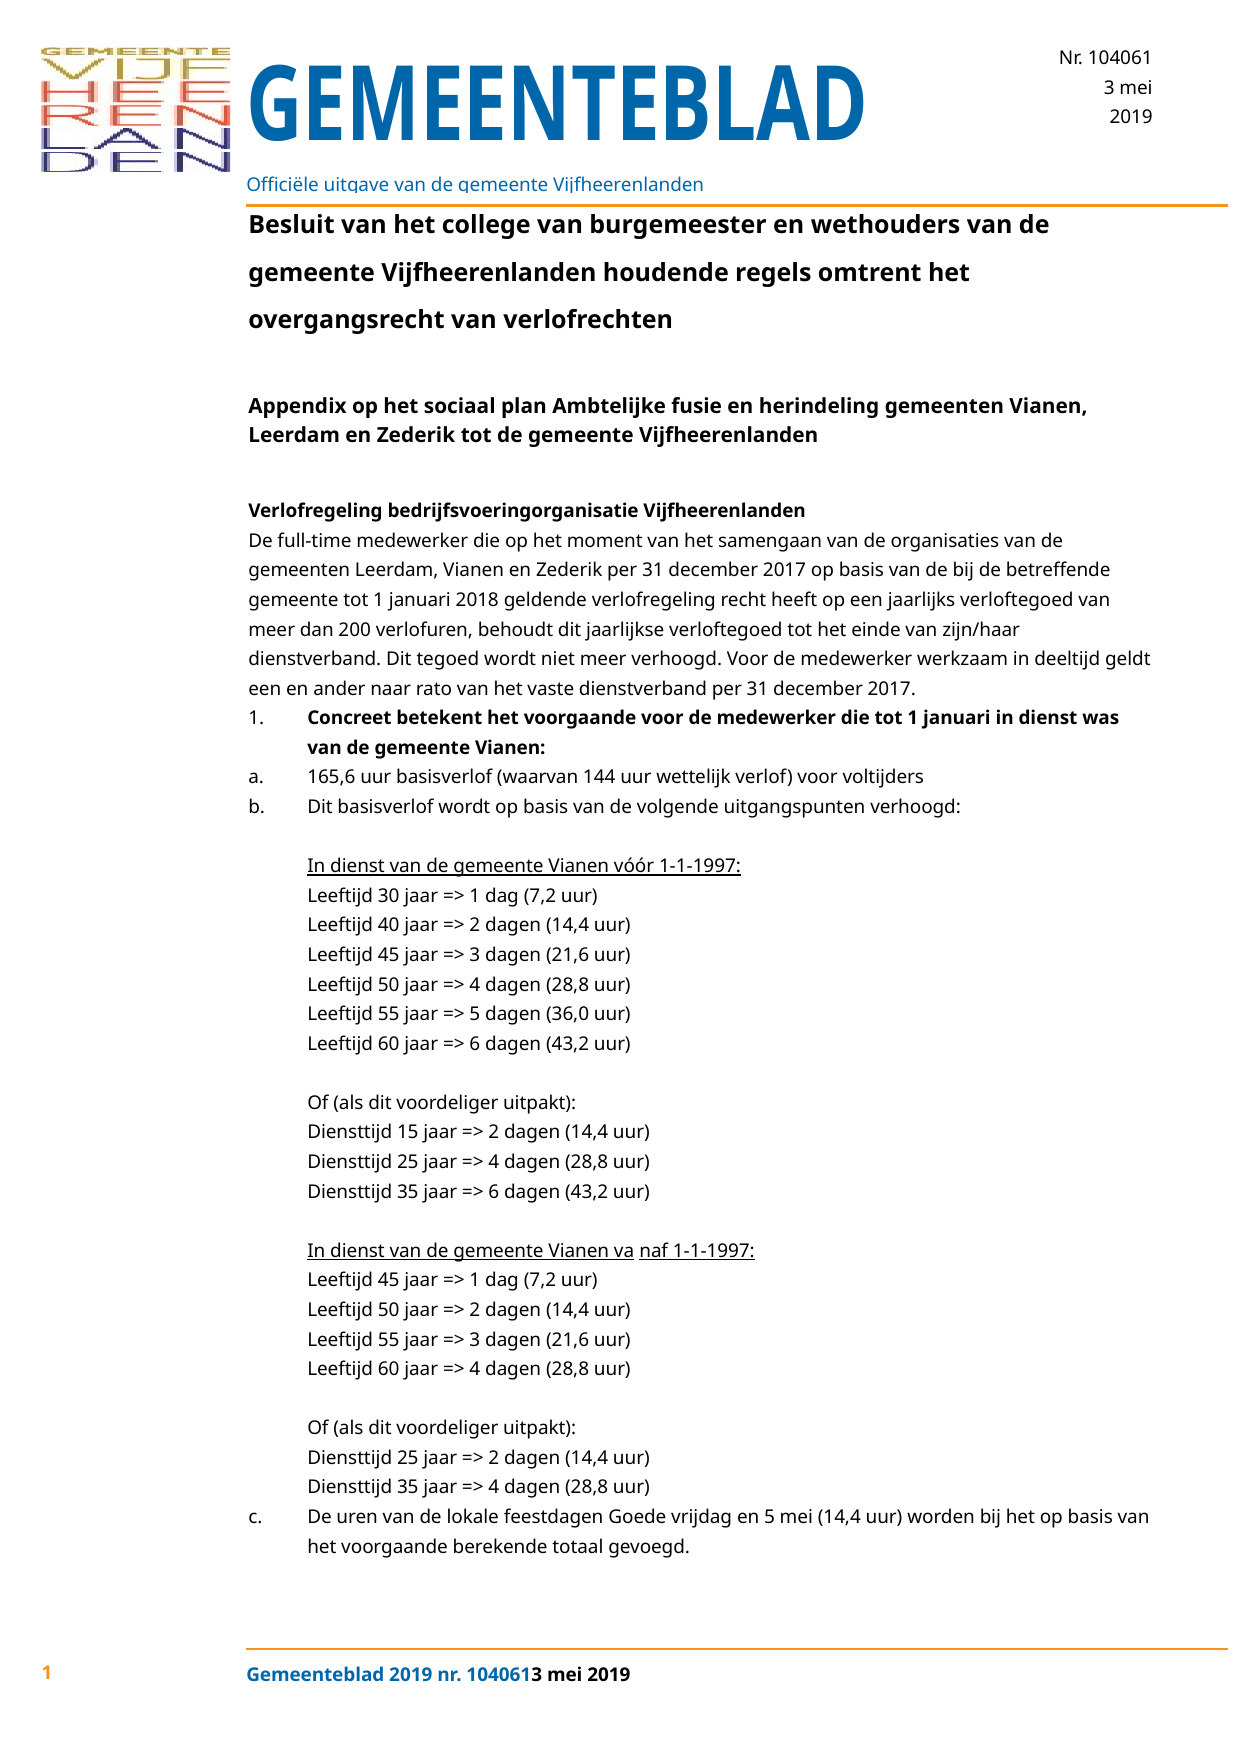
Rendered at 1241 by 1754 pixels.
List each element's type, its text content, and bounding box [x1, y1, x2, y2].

list Leeftijd 50 jaar => 2 dagen (14,4 uur) [248, 1296, 1152, 1322]
list In dienst van de gemeente Vianen vóór 1-1-1997: [248, 852, 1152, 878]
list Leeftijd 55 jaar => 5 dagen (36,0 uur) [248, 1000, 1152, 1026]
list Leeftijd 40 jaar => 2 dagen (14,4 uur) [248, 912, 1152, 937]
list Diensttijd 35 jaar => 6 dagen (43,2 uur) [248, 1178, 1152, 1203]
list Leeftijd 60 jaar => 4 dagen (28,8 uur) [248, 1355, 1152, 1381]
text De full-time medewerker die op het moment van het samengaan van de organisaties van de gemeenten Leerdam, Vianen en Zederik per 31 december 2017 op basis van de bij de betreffende gemeente tot 1 januari 2018 geldende verlofregeling recht heeft op een jaarlijks verloftegoed van meer dan 200 verlofuren, behoudt dit jaarlijkse verloftegoed tot het einde van zijn/haar dienstverband. Dit tegoed wordt niet meer verhoogd. Voor de medewerker werkzaam in deeltijd geldt een en ander naar rato van het vaste dienstverband per 31 december 2017. [248, 527, 1152, 701]
picture [41, 47, 231, 172]
list Diensttijd 25 jaar => 2 dagen (14,4 uur) [248, 1444, 1152, 1470]
list De uren van de lokale feestdagen Goede vrijdag en 5 mei (14,4 uur) worden bij het op basis van het voorgaande berekende totaal gevoegd. [248, 1503, 1152, 1558]
list Leeftijd 50 jaar => 4 dagen (28,8 uur) [248, 971, 1152, 996]
list Leeftijd 55 jaar => 3 dagen (21,6 uur) [248, 1326, 1152, 1351]
list Leeftijd 60 jaar => 6 dagen (43,2 uur) [248, 1030, 1152, 1056]
list Diensttijd 15 jaar => 2 dagen (14,4 uur) [248, 1119, 1152, 1144]
list Of (als dit voordeliger uitpakt): [248, 1414, 1152, 1440]
list Leeftijd 45 jaar => 3 dagen (21,6 uur) [248, 941, 1152, 967]
text Besluit van het college van burgemeester en wethouders van de gemeente Vijfheerenlanden houdende regels omtrent het overgangsrecht van verlofrechten [248, 207, 1152, 336]
list Of (als dit voordeliger uitpakt): [248, 1089, 1152, 1115]
list Dit basisverlof wordt op basis van de volgende uitgangspunten verhoogd: [248, 793, 1152, 819]
text Verlofregeling bedrijfsvoeringorganisatie Vijfheerenlanden [248, 497, 1152, 523]
list Leeftijd 45 jaar => 1 dag (7,2 uur) [248, 1267, 1152, 1292]
list Leeftijd 30 jaar => 1 dag (7,2 uur) [248, 882, 1152, 908]
list In dienst van de gemeente Vianen va naf 1-1-1997: [248, 1237, 1152, 1263]
list 165,6 uur basisverlof (waarvan 144 uur wettelijk verlof) voor voltijders [248, 764, 1152, 789]
text Appendix op het sociaal plan Ambtelijke fusie en herindeling gemeenten Vianen, Leerdam en Zederik tot de gemeente Vijfheerenlanden [248, 391, 1152, 448]
list Concreet betekent het voorgaande voor de medewerker die tot 1 januari in dienst was van de gemeente Vianen: [248, 704, 1152, 760]
list Diensttijd 35 jaar => 4 dagen (28,8 uur) [248, 1474, 1152, 1499]
list Diensttijd 25 jaar => 4 dagen (28,8 uur) [248, 1148, 1152, 1174]
